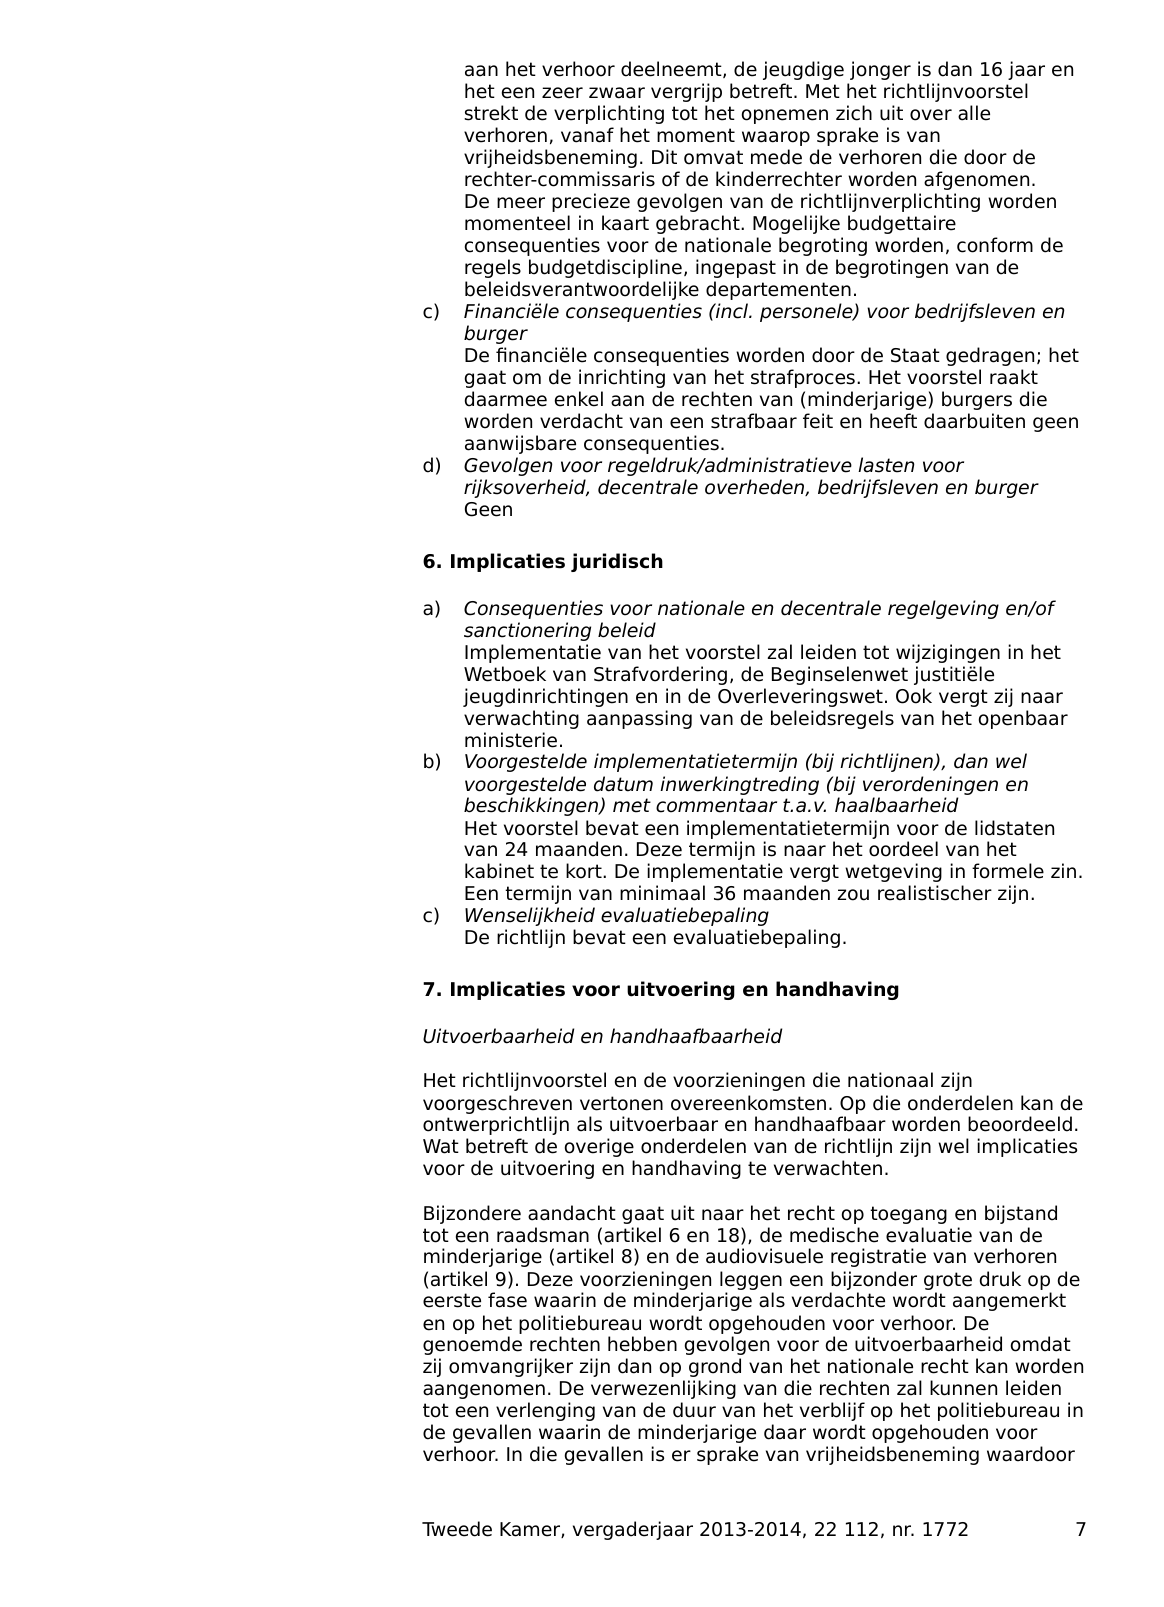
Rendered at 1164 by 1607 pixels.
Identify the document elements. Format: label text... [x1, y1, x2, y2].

text d) Gevolgen voor regeldruk/administratieve lasten voor rijksoverheid, decentrale overheden, bedrijfsleven en burger [422, 455, 1087, 499]
text a) Consequenties voor nationale en decentrale regelgeving en/of sanctionering beleid [422, 598, 1087, 642]
text c) Financiële consequenties (incl. personele) voor bedrijfsleven en burger [422, 301, 1087, 345]
text c) Wenselijkheid evaluatiebepaling [422, 905, 1087, 927]
text aan het verhoor deelneemt, de jeugdige jonger is dan 16 jaar en het een zeer zwaar vergrijp betreft. Met het richtlijnvoorstel strekt de verplichting tot het opnemen zich uit over alle verhoren, vanaf het moment waarop sprake is van vrijheidsbeneming. Dit omvat mede de verhoren die door de rechter-commissaris of de kinderrechter worden afgenomen. [464, 59, 1087, 191]
subtitle Uitvoerbaarheid en handhaafbaarheid [422, 1026, 1087, 1048]
text Het richtlijnvoorstel en de voorzieningen die nationaal zijn voorgeschreven vertonen overeenkomsten. Op die onderdelen kan de ontwerprichtlijn als uitvoerbaar en handhaafbaar worden beoordeeld. Wat betreft de overige onderdelen van de richtlijn zijn wel implicaties voor de uitvoering en handhaving te verwachten. [422, 1070, 1087, 1180]
text De financiële consequenties worden door de Staat gedragen; het gaat om de inrichting van het strafproces. Het voorstel raakt daarmee enkel aan de rechten van (minderjarige) burgers die worden verdacht van een strafbaar feit en heeft daarbuiten geen aanwijsbare consequenties. [464, 345, 1087, 455]
text Bijzondere aandacht gaat uit naar het recht op toegang en bijstand tot een raadsman (artikel 6 en 18), de medische evaluatie van de minderjarige (artikel 8) en de audiovisuele registratie van verhoren (artikel 9). Deze voorzieningen leggen een bijzonder grote druk op de eerste fase waarin de minderjarige als verdachte wordt aangemerkt en op het politiebureau wordt opgehouden voor verhoor. De genoemde rechten hebben gevolgen voor de uitvoerbaarheid omdat zij omvangrijker zijn dan op grond van het nationale recht kan worden aangenomen. De verwezenlijking van die rechten zal kunnen leiden tot een verlenging van de duur van het verblijf op het politiebureau in de gevallen waarin de minderjarige daar wordt opgehouden voor verhoor. In die gevallen is er sprake van vrijheidsbeneming waardoor [422, 1202, 1087, 1466]
text b) Voorgestelde implementatietermijn (bij richtlijnen), dan wel voorgestelde datum inwerkingtreding (bij verordeningen en beschikkingen) met commentaar t.a.v. haalbaarheid [422, 751, 1087, 817]
subtitle 6. Implicaties juridisch [422, 551, 1087, 573]
subtitle 7. Implicaties voor uitvoering en handhaving [422, 979, 1087, 1001]
text Implementatie van het voorstel zal leiden tot wijzigingen in het Wetboek van Strafvordering, de Beginselenwet justitiële jeugdinrichtingen en in de Overleveringswet. Ook vergt zij naar verwachting aanpassing van de beleidsregels van het openbaar ministerie. [464, 642, 1087, 751]
text Het voorstel bevat een implementatietermijn voor de lidstaten van 24 maanden. Deze termijn is naar het oordeel van het kabinet te kort. De implementatie vergt wetgeving in formele zin. Een termijn van minimaal 36 maanden zou realistischer zijn. [464, 817, 1087, 905]
text Geen [464, 499, 1087, 521]
text De meer precieze gevolgen van de richtlijnverplichting worden momenteel in kaart gebracht. Mogelijke budgettaire consequenties voor de nationale begroting worden, conform de regels budgetdiscipline, ingepast in de begrotingen van de beleidsverantwoordelijke departementen. [464, 191, 1087, 301]
text De richtlijn bevat een evaluatiebepaling. [464, 927, 1087, 949]
